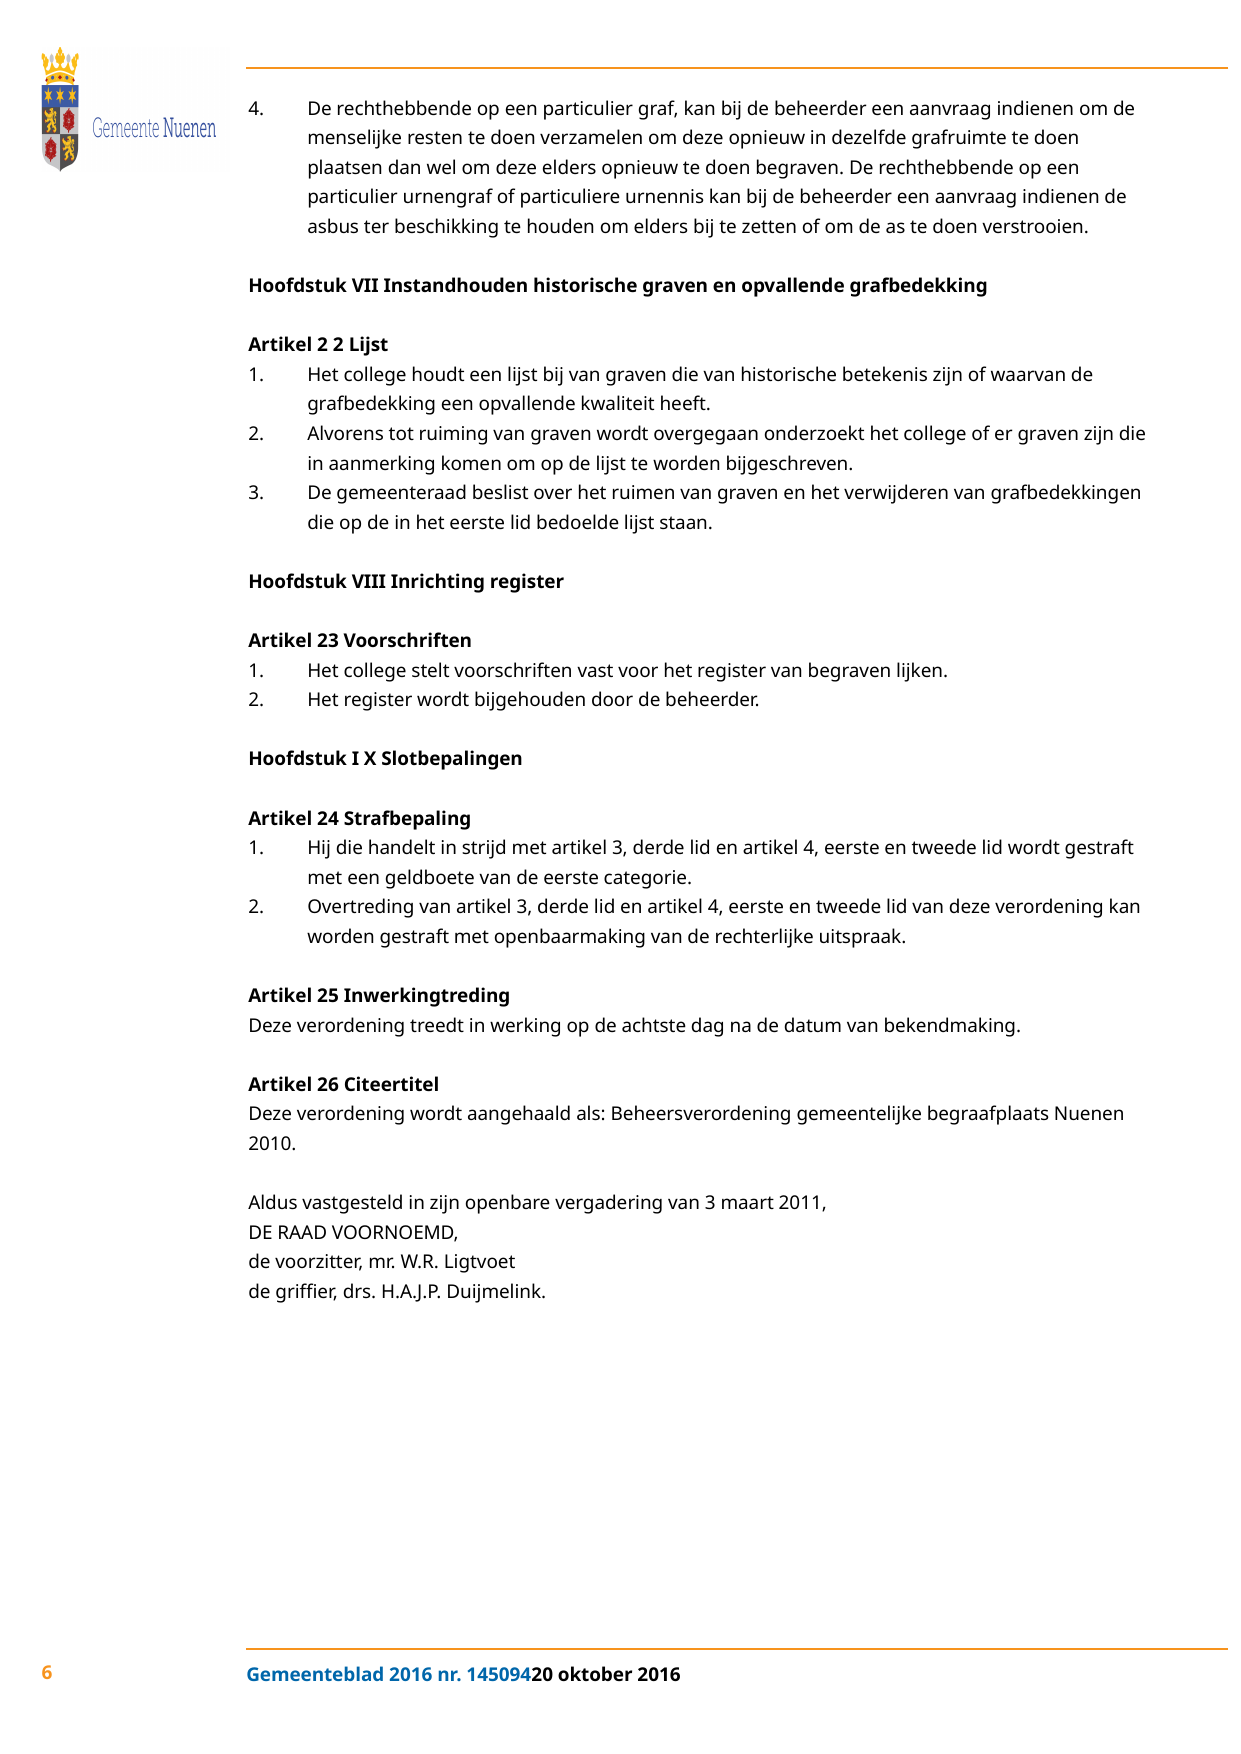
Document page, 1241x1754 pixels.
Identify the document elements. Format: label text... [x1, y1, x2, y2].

list Het register wordt bijgehouden door de beheerder. [248, 686, 1152, 712]
list Overtreding van artikel 3, derde lid en artikel 4, eerste en tweede lid van deze verordening kan worden gestraft met openbaarmaking van de rechterlijke uitspraak. [248, 893, 1152, 949]
text Hoofdstuk VII Instandhouden historische graven en opvallende grafbedekking [248, 272, 1152, 298]
text Artikel 25 Inwerkingtreding [248, 982, 1152, 1008]
text Deze verordening wordt aangehaald als: Beheersverordening gemeentelijke begraafplaats Nuenen 2010. [248, 1101, 1152, 1156]
list Het college stelt voorschriften vast voor het register van begraven lijken. [248, 657, 1152, 683]
text DE RAAD VOORNOEMD, [248, 1219, 1152, 1245]
list De rechthebbende op een particulier graf, kan bij de beheerder een aanvraag indienen om de menselijke resten te doen verzamelen om deze opnieuw in dezelfde grafruimte te doen plaatsen dan wel om deze elders opnieuw te doen begraven. De rechthebbende op een particulier urnengraf of particuliere urnennis kan bij de beheerder een aanvraag indienen de asbus ter beschikking te houden om elders bij te zetten of om de as te doen verstrooien. [248, 95, 1152, 239]
list Alvorens tot ruiming van graven wordt overgegaan onderzoekt het college of er graven zijn die in aanmerking komen om op de lijst te worden bijgeschreven. [248, 420, 1152, 476]
text Hoofdstuk I X Slotbepalingen [248, 746, 1152, 771]
picture [41, 47, 231, 172]
list Het college houdt een lijst bij van graven die van historische betekenis zijn of waarvan de grafbedekking een opvallende kwaliteit heeft. [248, 361, 1152, 416]
list De gemeenteraad beslist over het ruimen van graven en het verwijderen van grafbedekkingen die op de in het eerste lid bedoelde lijst staan. [248, 479, 1152, 535]
text Artikel 23 Voorschriften [248, 627, 1152, 653]
text Artikel 26 Citeertitel [248, 1071, 1152, 1097]
text Deze verordening treedt in werking op de achtste dag na de datum van bekendmaking. [248, 1012, 1152, 1038]
text de griffier, drs. H.A.J.P. Duijmelink. [248, 1278, 1152, 1304]
text Aldus vastgesteld in zijn openbare vergadering van 3 maart 2011, [248, 1189, 1152, 1215]
text de voorzitter, mr. W.R. Ligtvoet [248, 1248, 1152, 1274]
list Hij die handelt in strijd met artikel 3, derde lid en artikel 4, eerste en tweede lid wordt gestraft met een geldboete van de eerste categorie. [248, 834, 1152, 890]
text Hoofdstuk VIII Inrichting register [248, 568, 1152, 594]
text Artikel 2 2 Lijst [248, 331, 1152, 357]
text Artikel 24 Strafbepaling [248, 805, 1152, 831]
